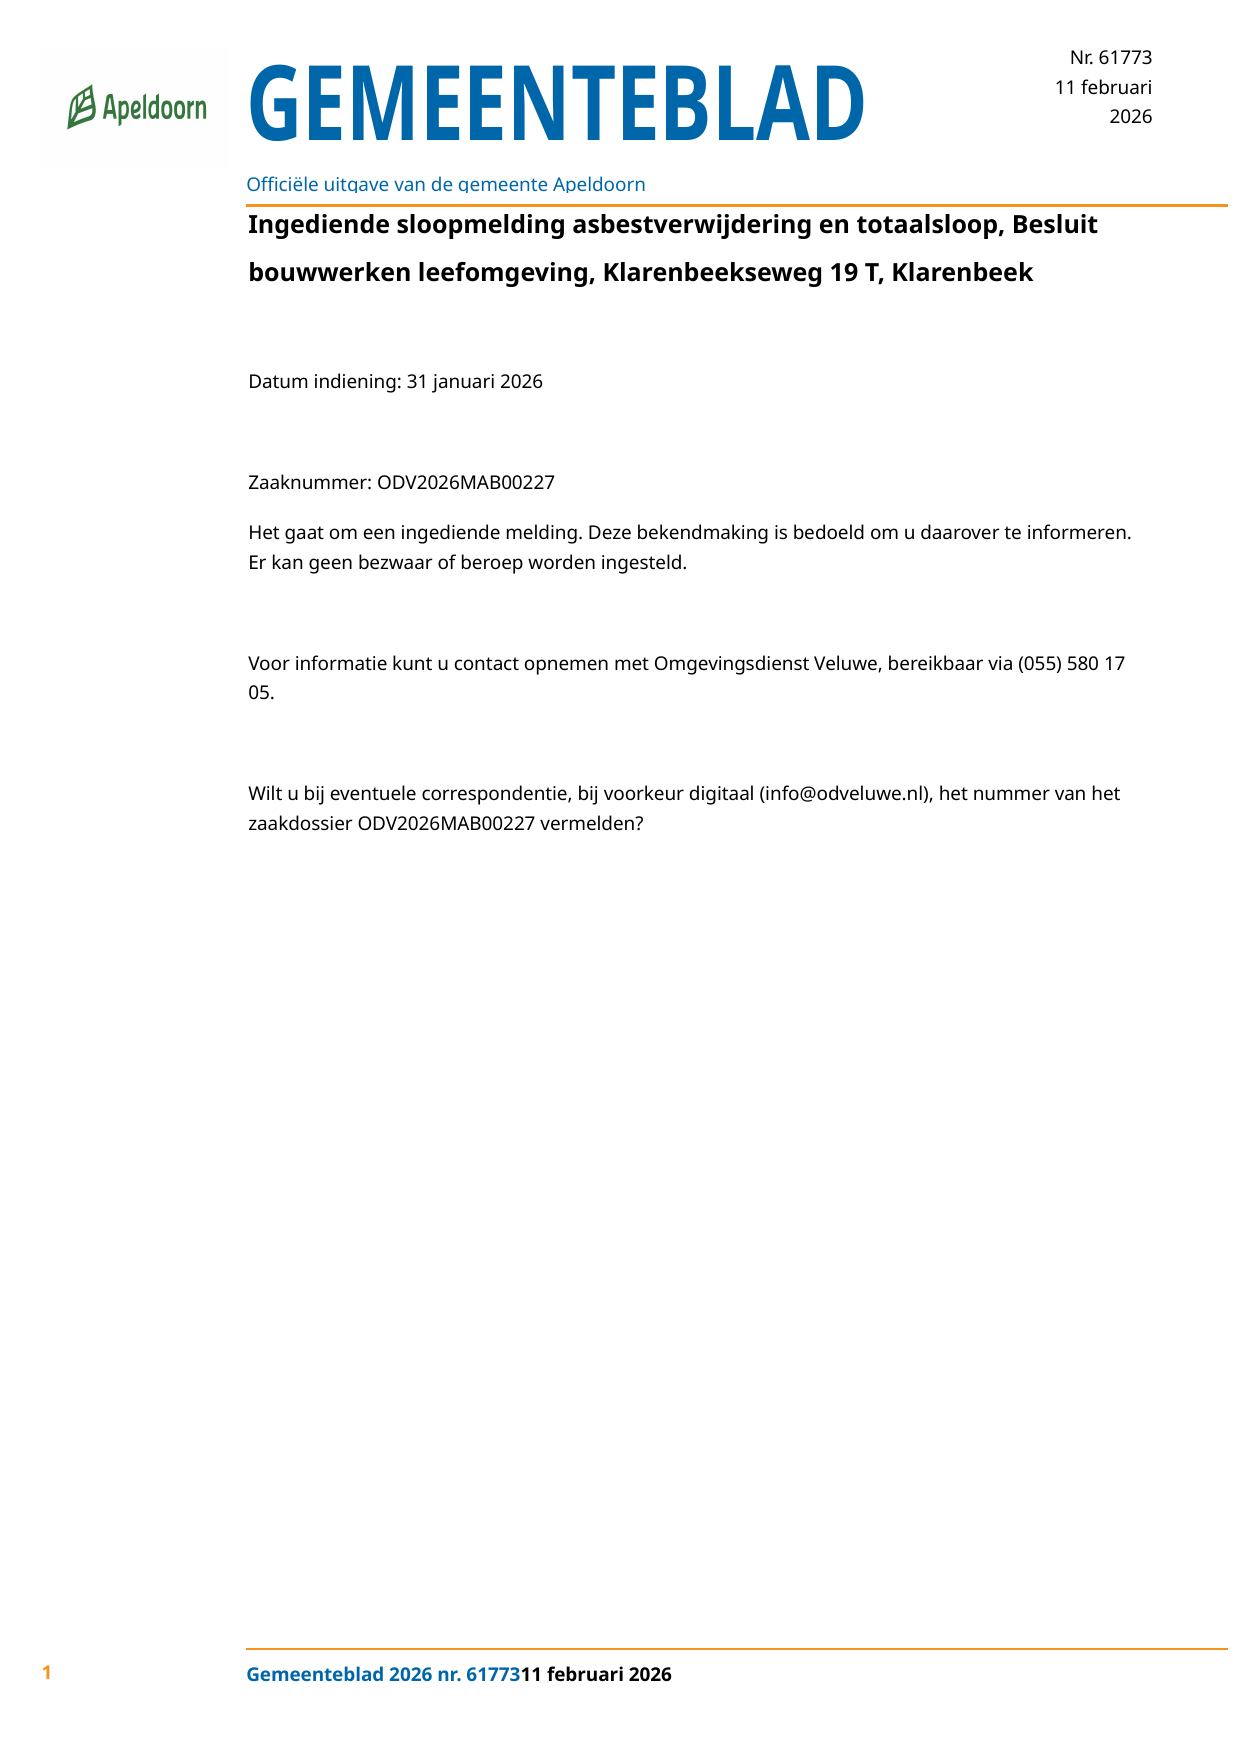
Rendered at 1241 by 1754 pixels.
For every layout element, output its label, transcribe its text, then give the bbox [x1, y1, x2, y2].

text Het gaat om een ingediende melding. Deze bekendmaking is bedoeld om u daarover te informeren. Er kan geen bezwaar of beroep worden ingesteld. [248, 519, 1152, 575]
text Zaaknummer: ODV2026MAB00227 [248, 469, 1152, 495]
picture [41, 47, 231, 172]
text Voor informatie kunt u contact opnemen met Omgevingsdienst Veluwe, bereikbaar via (055) 580 17 05. [248, 650, 1152, 705]
text Datum indiening: 31 januari 2026 [248, 368, 1152, 394]
text Wilt u bij eventuele correspondentie, bij voorkeur digitaal (info@odveluwe.nl), het nummer van het zaakdossier ODV2026MAB00227 vermelden? [248, 780, 1152, 836]
text Ingediende sloopmelding asbestverwijdering en totaalsloop, Besluit bouwwerken leefomgeving, Klarenbeekseweg 19 T, Klarenbeek [248, 207, 1152, 288]
